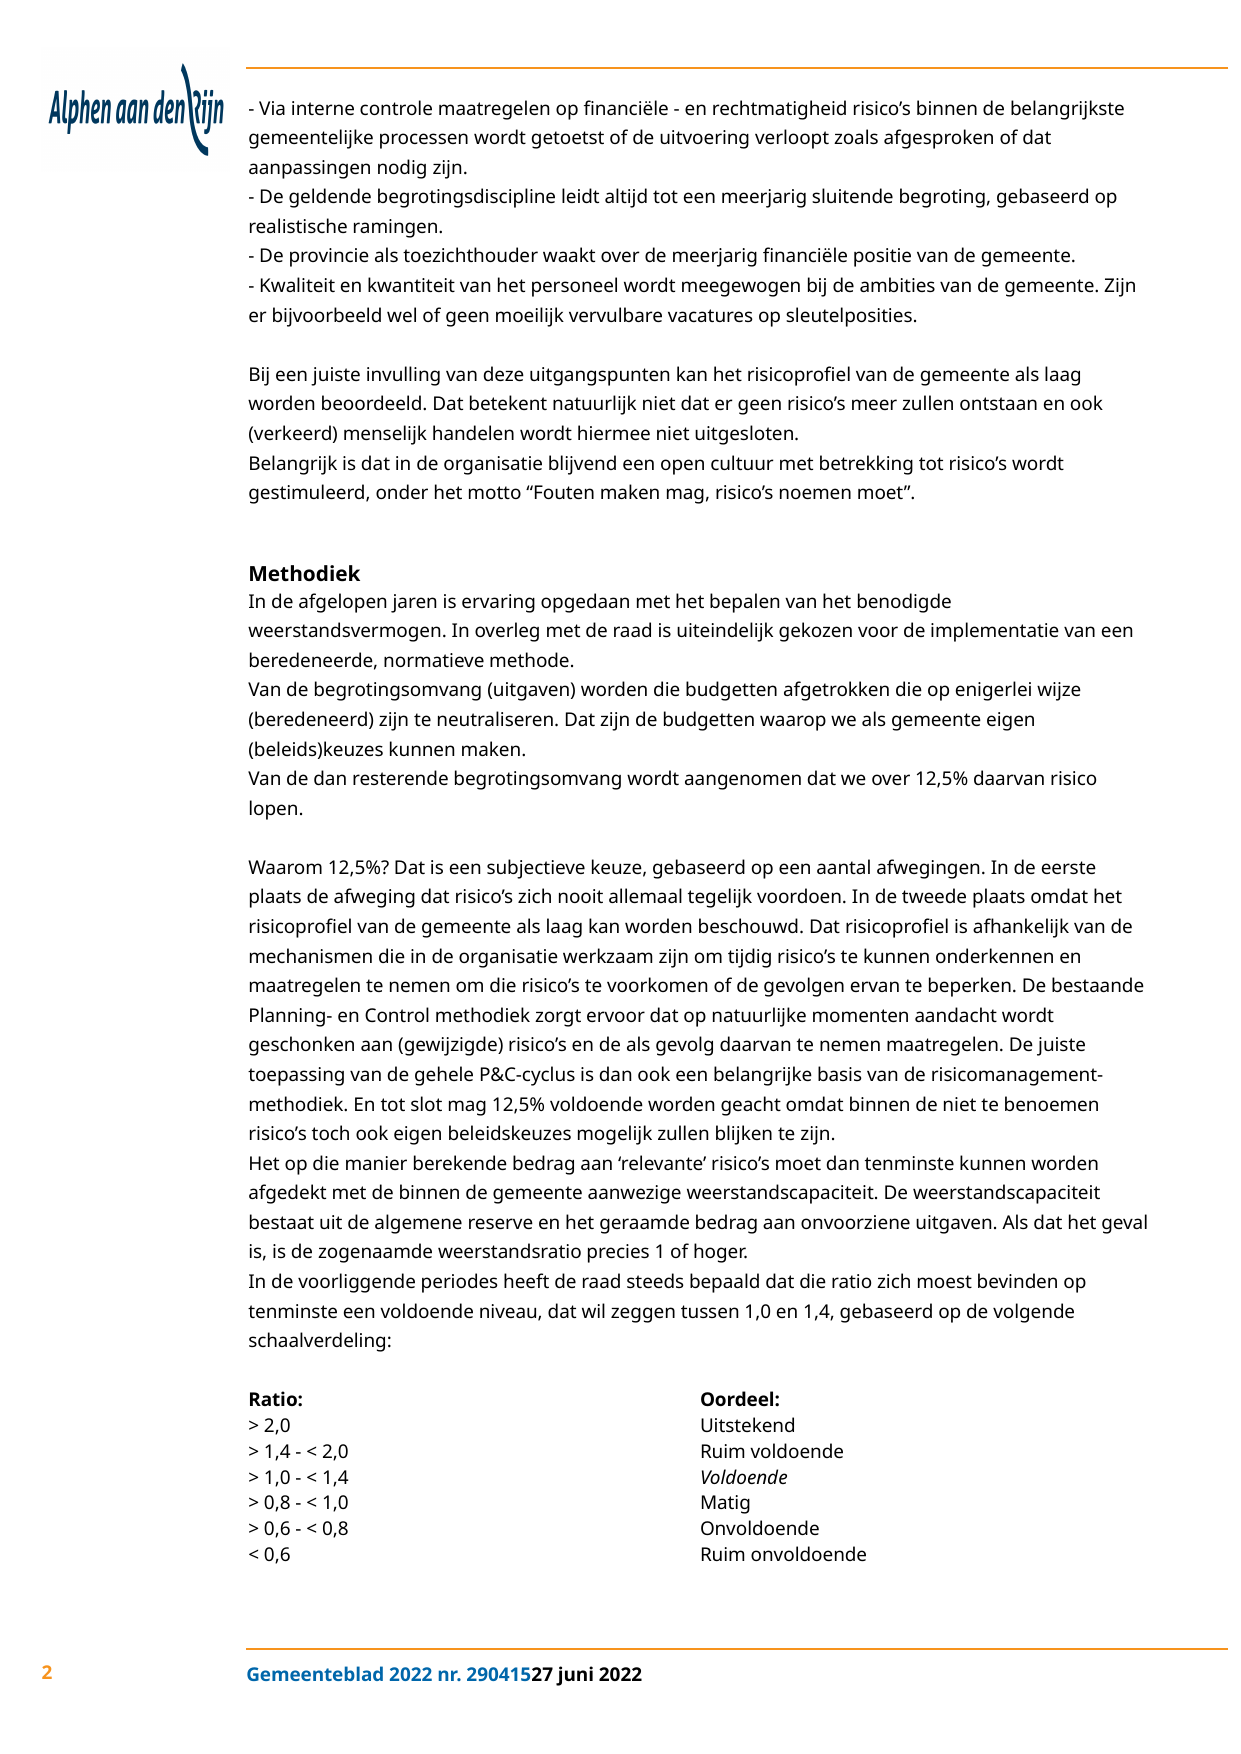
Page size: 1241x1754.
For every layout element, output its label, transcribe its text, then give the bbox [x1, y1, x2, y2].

text Belangrijk is dat in de organisatie blijvend een open cultuur met betrekking tot risico’s wordt gestimuleerd, onder het motto “Fouten maken mag, risico’s noemen moet”. [248, 450, 1152, 505]
table_cell < 0,6 [248, 1541, 700, 1567]
text Van de dan resterende begrotingsomvang wordt aangenomen dat we over 12,5% daarvan risico lopen. [248, 765, 1152, 821]
table_cell > 0,6 - < 0,8 [248, 1515, 700, 1541]
text - De geldende begrotingsdiscipline leidt altijd tot een meerjarig sluitende begroting, gebaseerd op realistische ramingen. [248, 183, 1152, 239]
text In de afgelopen jaren is ervaring opgedaan met het bepalen van het benodigde weerstandsvermogen. In overleg met de raad is uiteindelijk gekozen voor de implementatie van een beredeneerde, normatieve methode. [248, 588, 1152, 673]
table_cell > 2,0 [248, 1413, 700, 1438]
table_cell > 1,4 - < 2,0 [248, 1438, 700, 1464]
table_header Oordeel: [700, 1387, 1152, 1412]
picture [41, 47, 231, 172]
table_cell > 1,0 - < 1,4 [248, 1464, 700, 1489]
table_cell Ruim voldoende [700, 1438, 1152, 1464]
table_header Ratio: [248, 1387, 700, 1412]
text - Kwaliteit en kwantiteit van het personeel wordt meegewogen bij de ambities van de gemeente. Zijn er bijvoorbeeld wel of geen moeilijk vervulbare vacatures op sleutelposities. [248, 272, 1152, 328]
text - De provincie als toezichthouder waakt over de meerjarig financiële positie van de gemeente. [248, 243, 1152, 268]
text Van de begrotingsomvang (uitgaven) worden die budgetten afgetrokken die op enigerlei wijze (beredeneerd) zijn te neutraliseren. Dat zijn de budgetten waarop we als gemeente eigen (beleids)keuzes kunnen maken. [248, 677, 1152, 761]
table_cell Onvoldoende [700, 1515, 1152, 1541]
table_cell Voldoende [700, 1464, 1152, 1489]
text Waarom 12,5%? Dat is een subjectieve keuze, gebaseerd op een aantal afwegingen. In de eerste plaats de afweging dat risico’s zich nooit allemaal tegelijk voordoen. In de tweede plaats omdat het risicoprofiel van de gemeente als laag kan worden beschouwd. Dat risicoprofiel is afhankelijk van de mechanismen die in de organisatie werkzaam zijn om tijdig risico’s te kunnen onderkennen en maatregelen te nemen om die risico’s te voorkomen of de gevolgen ervan te beperken. De bestaande Planning- en Control methodiek zorgt ervoor dat op natuurlijke momenten aandacht wordt geschonken aan (gewijzigde) risico’s en de als gevolg daarvan te nemen maatregelen. De juiste toepassing van de gehele P&C-cyclus is dan ook een belangrijke basis van de risicomanagement-methodiek. En tot slot mag 12,5% voldoende worden geacht omdat binnen de niet te benoemen risico’s toch ook eigen beleidskeuzes mogelijk zullen blijken te zijn. [248, 854, 1152, 1146]
table_cell Matig [700, 1490, 1152, 1515]
text In de voorliggende periodes heeft de raad steeds bepaald dat die ratio zich moest bevinden op tenminste een voldoende niveau, dat wil zeggen tussen 1,0 en 1,4, gebaseerd op de volgende schaalverdeling: [248, 1268, 1152, 1353]
text Bij een juiste invulling van deze uitgangspunten kan het risicoprofiel van de gemeente als laag worden beoordeeld. Dat betekent natuurlijk niet dat er geen risico’s meer zullen ontstaan en ook (verkeerd) menselijk handelen wordt hiermee niet uitgesloten. [248, 361, 1152, 446]
text Methodiek [248, 559, 1152, 588]
table_cell Ruim onvoldoende [700, 1541, 1152, 1567]
text - Via interne controle maatregelen op financiële - en rechtmatigheid risico’s binnen de belangrijkste gemeentelijke processen wordt getoetst of de uitvoering verloopt zoals afgesproken of dat aanpassingen nodig zijn. [248, 95, 1152, 180]
table_cell Uitstekend [700, 1413, 1152, 1438]
table_cell > 0,8 - < 1,0 [248, 1490, 700, 1515]
text Het op die manier berekende bedrag aan ‘relevante’ risico’s moet dan tenminste kunnen worden afgedekt met de binnen de gemeente aanwezige weerstandscapaciteit. De weerstandscapaciteit bestaat uit de algemene reserve en het geraamde bedrag aan onvoorziene uitgaven. Als dat het geval is, is de zogenaamde weerstandsratio precies 1 of hoger. [248, 1150, 1152, 1264]
